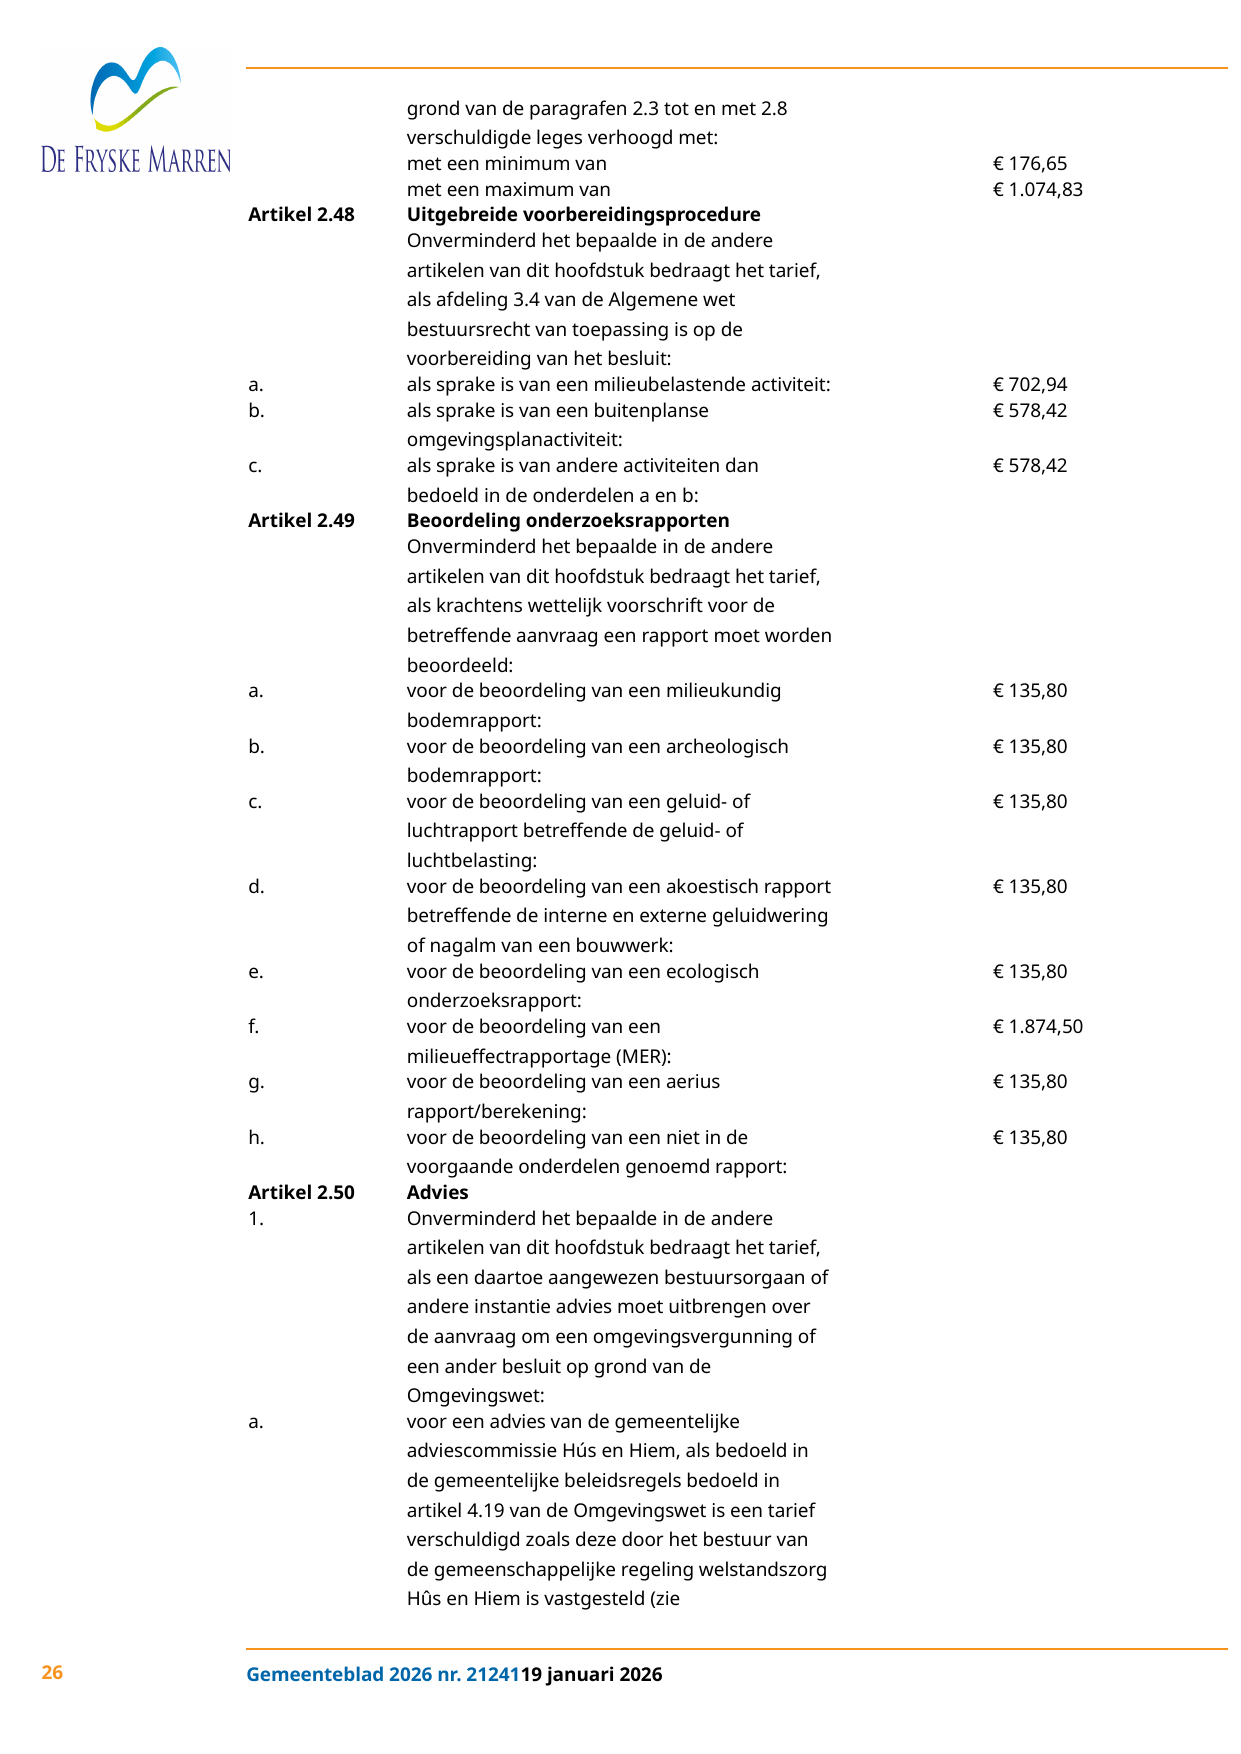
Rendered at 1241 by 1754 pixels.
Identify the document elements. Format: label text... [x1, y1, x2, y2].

table_cell Artikel 2.50 [248, 1179, 407, 1205]
table_cell grond van de paragrafen 2.3 tot en met 2.8 verschuldigde leges verhoogd met: [407, 95, 834, 150]
table_cell Beoordeling onderzoeksrapporten [407, 508, 834, 533]
table_cell voor de beoordeling van een ecologisch onderzoeksrapport: [407, 958, 834, 1013]
table_cell 1. [248, 1205, 407, 1408]
table_cell [834, 508, 993, 533]
table_cell [834, 176, 993, 202]
table_cell als sprake is van een milieubelastende activiteit: [407, 371, 834, 397]
table_cell e. [248, 958, 407, 1013]
table_cell [834, 678, 993, 733]
table_cell [993, 1179, 1152, 1205]
table_cell [834, 397, 993, 452]
table_cell met een maximum van [407, 176, 834, 202]
table_cell voor de beoordeling van een aerius rapport/berekening: [407, 1069, 834, 1124]
table_cell Artikel 2.48 [248, 202, 407, 227]
table_cell [834, 958, 993, 1013]
table_cell € 578,42 [993, 453, 1152, 508]
table_cell b. [248, 397, 407, 452]
table_cell € 135,80 [993, 873, 1152, 958]
table_cell Onverminderd het bepaalde in de andere artikelen van dit hoofdstuk bedraagt het tarief, als krachtens wettelijk voorschrift voor de betreffende aanvraag een rapport moet worden beoordeeld: [407, 534, 834, 677]
table_cell € 578,42 [993, 397, 1152, 452]
table_cell € 702,94 [993, 371, 1152, 397]
table_cell [834, 227, 993, 371]
table_cell € 1.874,50 [993, 1013, 1152, 1068]
table_cell [834, 1013, 993, 1068]
table_cell [993, 227, 1152, 371]
table_cell [993, 202, 1152, 227]
table_cell voor een advies van de gemeentelijke adviescommissie Hús en Hiem, als bedoeld in de gemeentelijke beleidsregels bedoeld in artikel 4.19 van de Omgevingswet is een tarief verschuldigd zoals deze door het bestuur van de gemeenschappelijke regeling welstandszorg Hûs en Hiem is vastgesteld (zie [407, 1408, 834, 1611]
table_cell Uitgebreide voorbereidingsprocedure [407, 202, 834, 227]
table_cell voor de beoordeling van een archeologisch bodemrapport: [407, 733, 834, 788]
table_cell d. [248, 873, 407, 958]
table_cell Artikel 2.49 [248, 508, 407, 533]
table_cell h. [248, 1124, 407, 1179]
table_cell f. [248, 1013, 407, 1068]
table_cell [993, 508, 1152, 533]
table_cell g. [248, 1069, 407, 1124]
table_cell [248, 534, 407, 677]
table_cell c. [248, 453, 407, 508]
table_cell [834, 1124, 993, 1179]
table_cell [834, 371, 993, 397]
table_cell [834, 150, 993, 176]
table_cell [248, 150, 407, 176]
table_cell Onverminderd het bepaalde in de andere artikelen van dit hoofdstuk bedraagt het tarief, als een daartoe aangewezen bestuursorgaan of andere instantie advies moet uitbrengen over de aanvraag om een omgevingsvergunning of een ander besluit op grond van de Omgevingswet: [407, 1205, 834, 1408]
table_cell [993, 534, 1152, 677]
table_cell voor de beoordeling van een geluid- of luchtrapport betreffende de geluid- of luchtbelasting: [407, 788, 834, 873]
table_cell [834, 1205, 993, 1408]
table_cell € 176,65 [993, 150, 1152, 176]
table_cell Advies [407, 1179, 834, 1205]
table_cell [834, 453, 993, 508]
table_cell a. [248, 1408, 407, 1611]
table_cell [834, 873, 993, 958]
table_cell a. [248, 371, 407, 397]
table_cell [248, 95, 407, 150]
table_cell [248, 227, 407, 371]
table_cell € 135,80 [993, 1069, 1152, 1124]
table_cell € 135,80 [993, 788, 1152, 873]
table_cell [834, 534, 993, 677]
table_cell [834, 1408, 993, 1611]
table_cell [834, 95, 993, 150]
table_cell [993, 1205, 1152, 1408]
table_cell [834, 788, 993, 873]
table_cell [834, 202, 993, 227]
table_cell met een minimum van [407, 150, 834, 176]
table_cell c. [248, 788, 407, 873]
table_cell [248, 176, 407, 202]
table_cell € 135,80 [993, 1124, 1152, 1179]
table_cell [993, 95, 1152, 150]
table_cell a. [248, 678, 407, 733]
table_cell als sprake is van een buitenplanse omgevingsplanactiviteit: [407, 397, 834, 452]
table_cell [834, 1179, 993, 1205]
table_cell als sprake is van andere activiteiten dan bedoeld in de onderdelen a en b: [407, 453, 834, 508]
table_cell [993, 1408, 1152, 1611]
table_cell € 1.074,83 [993, 176, 1152, 202]
table_cell [834, 1069, 993, 1124]
table_cell [834, 733, 993, 788]
table_cell voor de beoordeling van een milieukundig bodemrapport: [407, 678, 834, 733]
picture [41, 47, 231, 172]
table_cell voor de beoordeling van een niet in de voorgaande onderdelen genoemd rapport: [407, 1124, 834, 1179]
table_cell voor de beoordeling van een milieueffectrapportage (MER): [407, 1013, 834, 1068]
table_cell € 135,80 [993, 733, 1152, 788]
table_cell € 135,80 [993, 958, 1152, 1013]
table_cell voor de beoordeling van een akoestisch rapport betreffende de interne en externe geluidwering of nagalm van een bouwwerk: [407, 873, 834, 958]
table_cell € 135,80 [993, 678, 1152, 733]
table_cell Onverminderd het bepaalde in de andere artikelen van dit hoofdstuk bedraagt het tarief, als afdeling 3.4 van de Algemene wet bestuursrecht van toepassing is op de voorbereiding van het besluit: [407, 227, 834, 371]
table_cell b. [248, 733, 407, 788]
